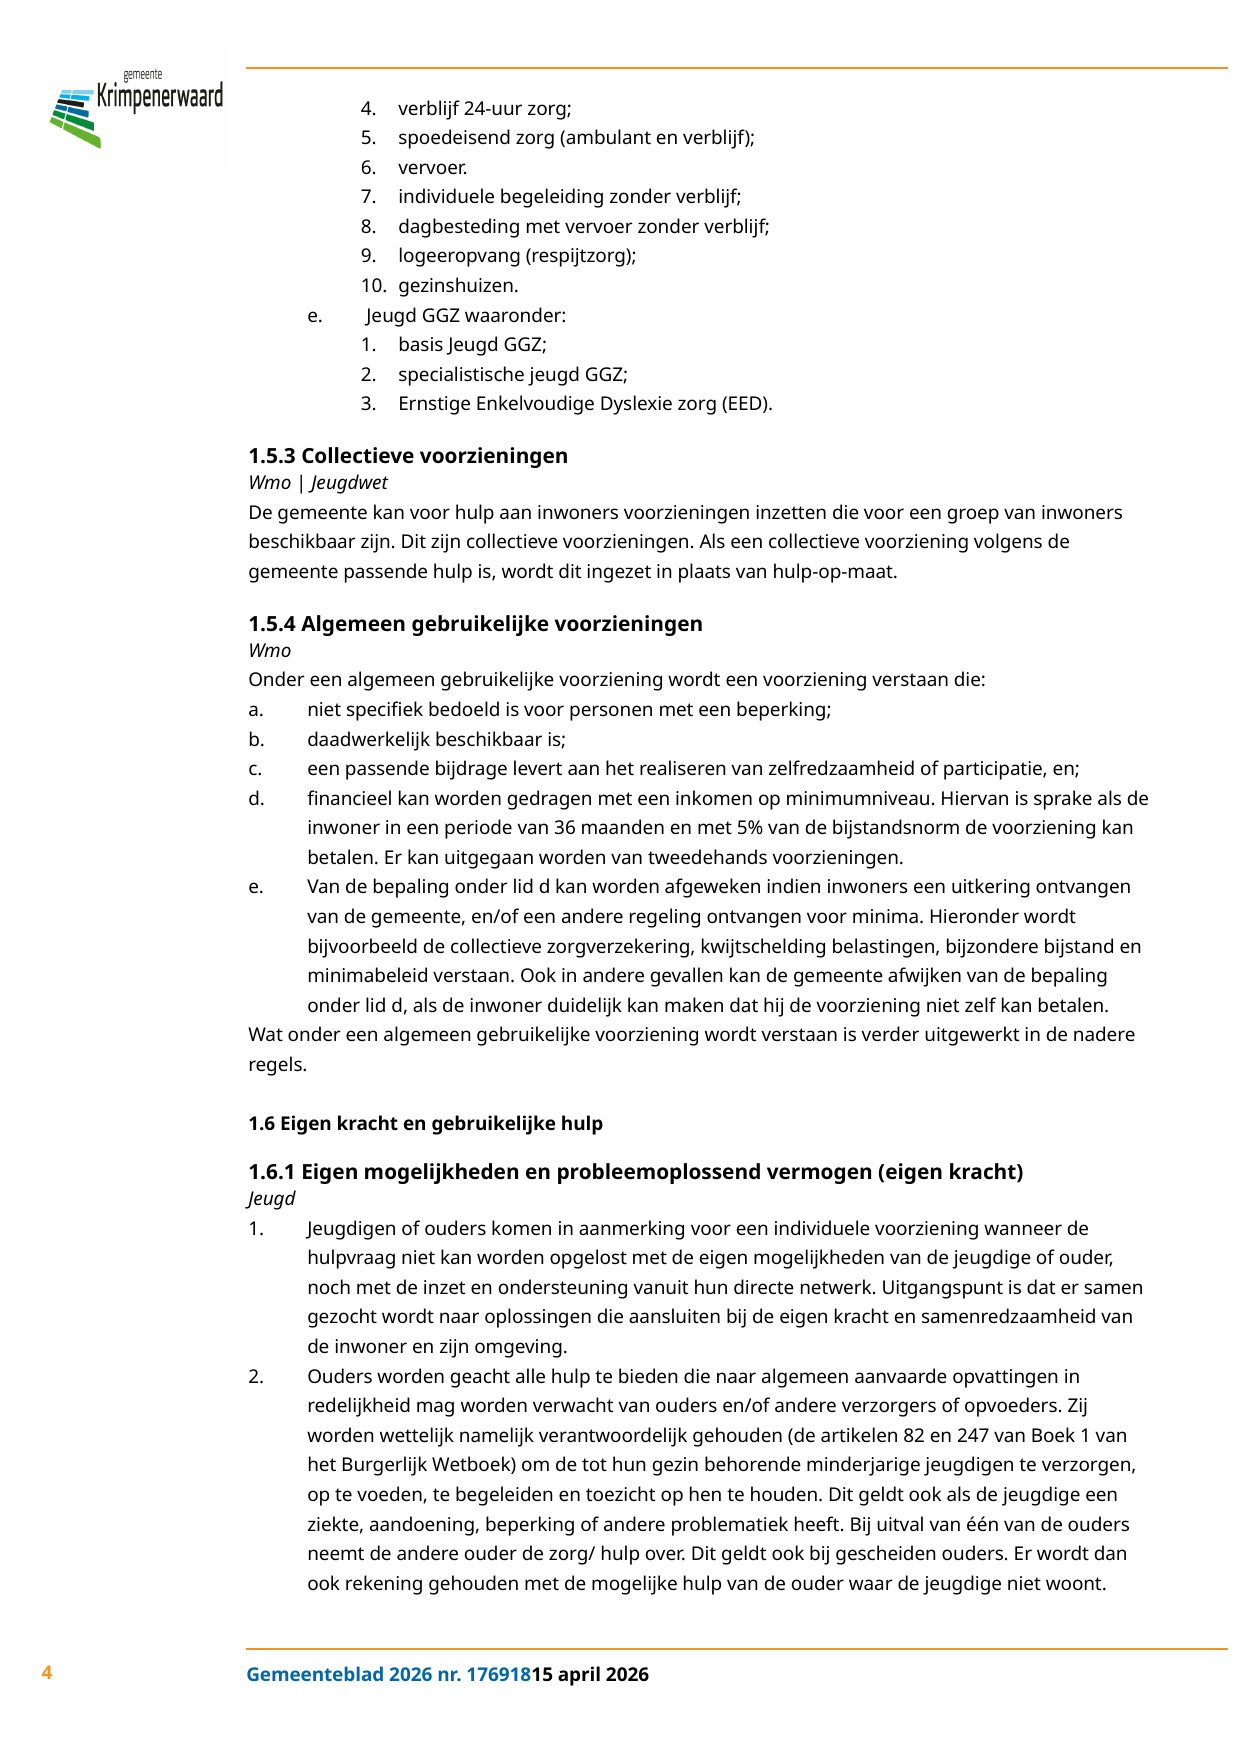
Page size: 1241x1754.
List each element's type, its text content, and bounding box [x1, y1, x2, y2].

list gezinshuizen. [361, 272, 1152, 298]
list Jeugdigen of ouders komen in aanmerking voor een individuele voorziening wanneer de hulpvraag niet kan worden opgelost met de eigen mogelijkheden van de jeugdige of ouder, noch met de inzet en ondersteuning vanuit hun directe netwerk. Uitgangspunt is dat er samen gezocht wordt naar oplossingen die aansluiten bij de eigen kracht en samenredzaamheid van de inwoner en zijn omgeving. [248, 1215, 1152, 1359]
list financieel kan worden gedragen met een inkomen op minimumniveau. Hiervan is sprake als de inwoner in een periode van 36 maanden en met 5% van de bijstandsnorm de voorziening kan betalen. Er kan uitgegaan worden van tweedehands voorzieningen. [248, 785, 1152, 870]
list een passende bijdrage levert aan het realiseren van zelfredzaamheid of participatie, en; [248, 755, 1152, 781]
list vervoer. [361, 154, 1152, 180]
list dagbesteding met vervoer zonder verblijf; [361, 213, 1152, 239]
text Wmo [248, 637, 1152, 663]
list spoedeisend zorg (ambulant en verblijf); [361, 124, 1152, 150]
text Wat onder een algemeen gebruikelijke voorziening wordt verstaan is verder uitgewerkt in de nadere regels. [248, 1022, 1152, 1077]
text De gemeente kan voor hulp aan inwoners voorzieningen inzetten die voor een groep van inwoners beschikbaar zijn. Dit zijn collectieve voorzieningen. Als een collectieve voorziening volgens de gemeente passende hulp is, wordt dit ingezet in plaats van hulp-op-maat. [248, 499, 1152, 584]
text 1.5.3 Collectieve voorzieningen [248, 441, 1152, 469]
list Ouders worden geacht alle hulp te bieden die naar algemeen aanvaarde opvattingen in redelijkheid mag worden verwacht van ouders en/of andere verzorgers of opvoeders. Zij worden wettelijk namelijk verantwoordelijk gehouden (de artikelen 82 en 247 van Boek 1 van het Burgerlijk Wetboek) om de tot hun gezin behorende minderjarige jeugdigen te verzorgen, op te voeden, te begeleiden en toezicht op hen te houden. Dit geldt ook als de jeugdige een ziekte, aandoening, beperking of andere problematiek heeft. Bij uitval van één van de ouders neemt de andere ouder de zorg/ hulp over. Dit geldt ook bij gescheiden ouders. Er wordt dan ook rekening gehouden met de mogelijke hulp van de ouder waar de jeugdige niet woont. [248, 1363, 1152, 1596]
picture [41, 47, 231, 172]
list daadwerkelijk beschikbaar is; [248, 726, 1152, 752]
list verblijf 24-uur zorg; [361, 95, 1152, 121]
list Ernstige Enkelvoudige Dyslexie zorg (EED). [361, 391, 1152, 416]
list Van de bepaling onder lid d kan worden afgeweken indien inwoners een uitkering ontvangen van de gemeente, en/of een andere regeling ontvangen voor minima. Hieronder wordt bijvoorbeeld de collectieve zorgverzekering, kwijtschelding belastingen, bijzondere bijstand en minimabeleid verstaan. Ook in andere gevallen kan de gemeente afwijken van de bepaling onder lid d, als de inwoner duidelijk kan maken dat hij de voorziening niet zelf kan betalen. [248, 874, 1152, 1018]
text Wmo | Jeugdwet [248, 469, 1152, 495]
text Onder een algemeen gebruikelijke voorziening wordt een voorziening verstaan die: [248, 667, 1152, 692]
text Jeugd [248, 1185, 1152, 1211]
text 1.5.4 Algemeen gebruikelijke voorzieningen [248, 609, 1152, 637]
list individuele begeleiding zonder verblijf; [361, 183, 1152, 209]
list logeeropvang (respijtzorg); [361, 243, 1152, 268]
list Jeugd GGZ waaronder: [307, 302, 1152, 328]
list niet specifiek bedoeld is voor personen met een beperking; [248, 696, 1152, 722]
list specialistische jeugd GGZ; [361, 361, 1152, 387]
text 1.6.1 Eigen mogelijkheden en probleemoplossend vermogen (eigen kracht) [248, 1157, 1152, 1185]
list basis Jeugd GGZ; [361, 331, 1152, 357]
text 1.6 Eigen kracht en gebruikelijke hulp [248, 1110, 1152, 1136]
